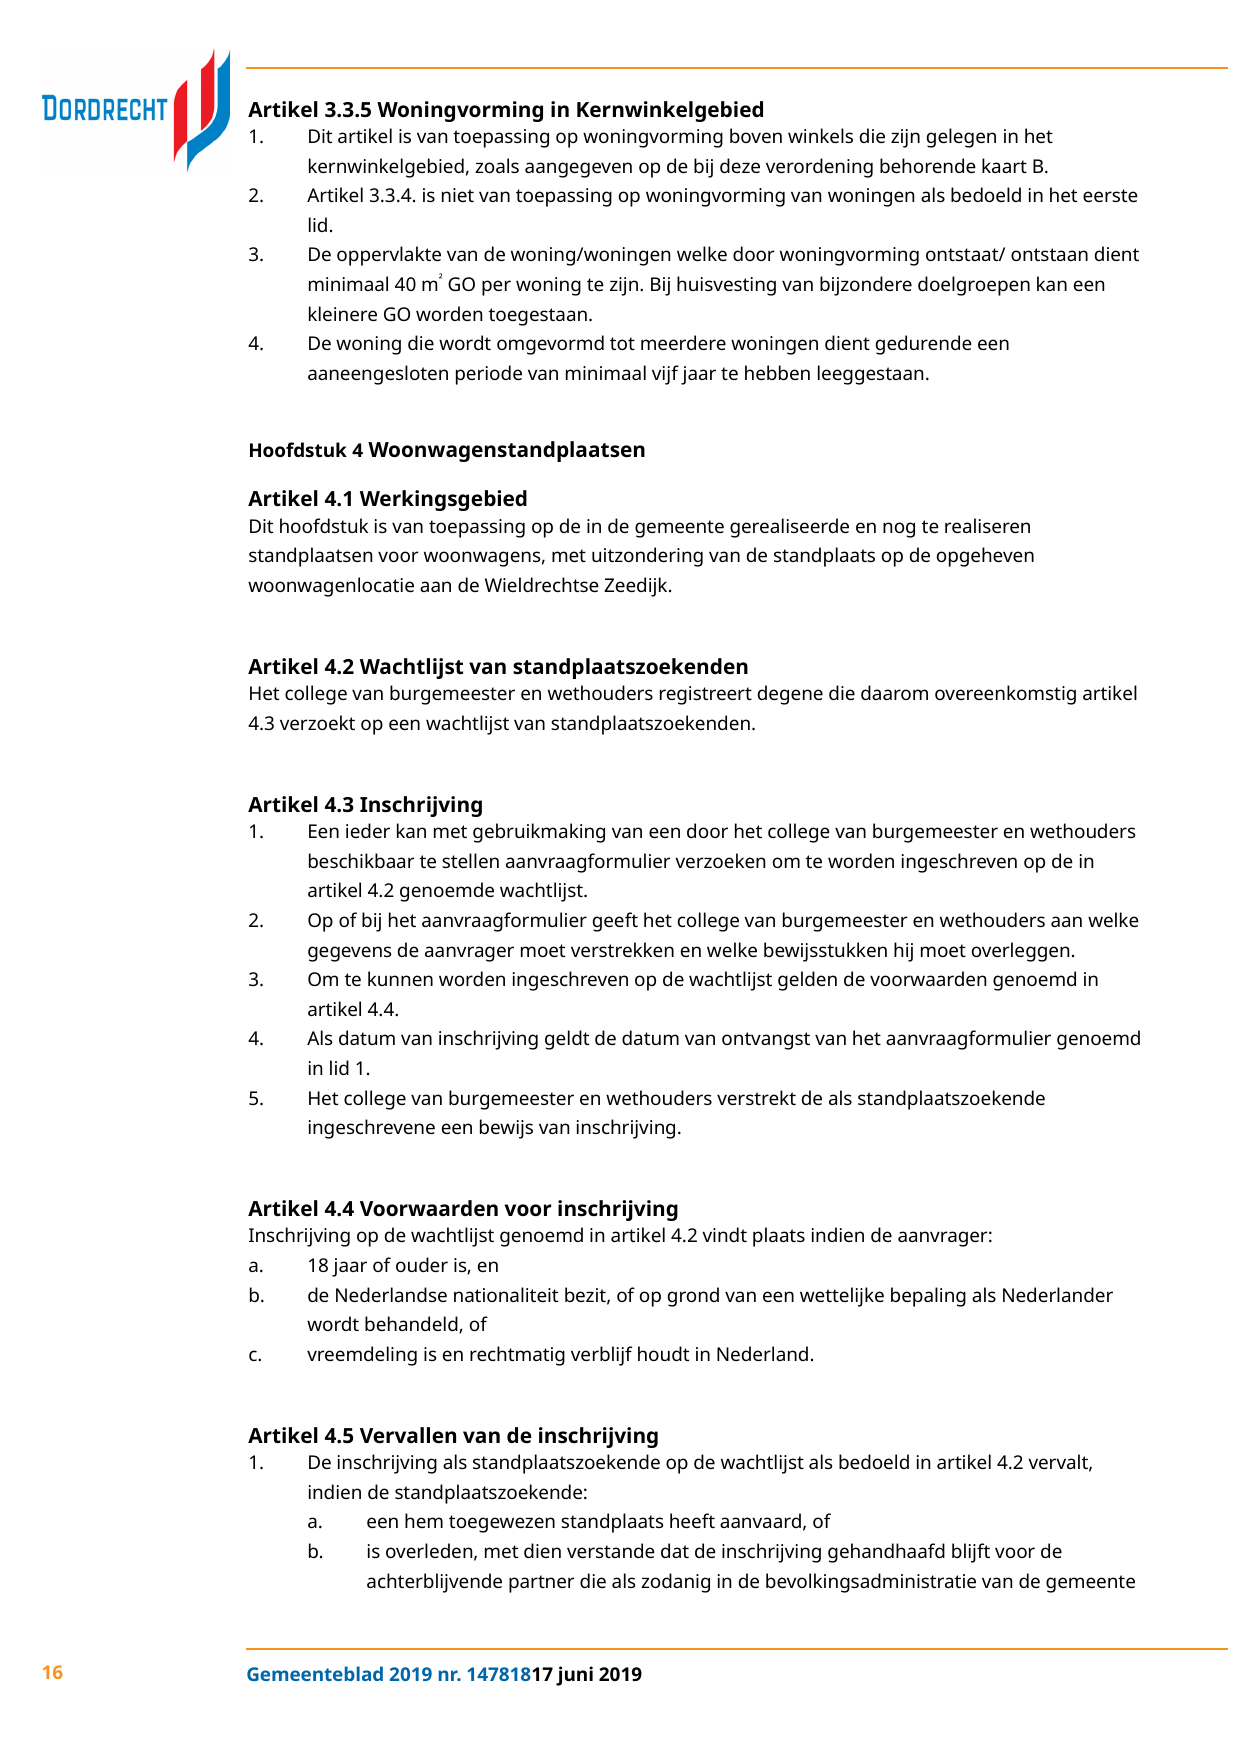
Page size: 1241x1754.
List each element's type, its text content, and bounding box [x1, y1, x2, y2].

text Dit hoofdstuk is van toepassing op de in de gemeente gerealiseerde en nog te realiseren standplaatsen voor woonwagens, met uitzondering van de standplaats op de opgeheven woonwagenlocatie aan de Wieldrechtse Zeedijk. [248, 513, 1152, 598]
picture [41, 47, 231, 172]
list Een ieder kan met gebruikmaking van een door het college van burgemeester en wethouders beschikbaar te stellen aanvraagformulier verzoeken om te worden ingeschreven op de in artikel 4.2 genoemde wachtlijst. [248, 818, 1152, 903]
text Artikel 3.3.5 Woningvorming in Kernwinkelgebied [248, 95, 1152, 123]
list een hem toegewezen standplaats heeft aanvaard, of [307, 1509, 1152, 1534]
list De woning die wordt omgevormd tot meerdere woningen dient gedurende een aaneengesloten periode van minimaal vijf jaar te hebben leeggestaan. [248, 330, 1152, 386]
list de Nederlandse nationaliteit bezit, of op grond van een wettelijke bepaling als Nederlander wordt behandeld, of [248, 1282, 1152, 1337]
list De oppervlakte van de woning/woningen welke door woningvorming ontstaat/ ontstaan dient minimaal 40 m² GO per woning te zijn. Bij huisvesting van bijzondere doelgroepen kan een kleinere GO worden toegestaan. [248, 242, 1152, 326]
text Inschrijving op de wachtlijst genoemd in artikel 4.2 vindt plaats indien de aanvrager: [248, 1223, 1152, 1248]
list Artikel 3.3.4. is niet van toepassing op woningvorming van woningen als bedoeld in het eerste lid. [248, 182, 1152, 238]
list vreemdeling is en rechtmatig verblijf houdt in Nederland. [248, 1341, 1152, 1367]
text Hoofdstuk 4 Woonwagenstandplaatsen [248, 435, 1152, 463]
list Het college van burgemeester en wethouders verstrekt de als standplaatszoekende ingeschrevene een bewijs van inschrijving. [248, 1085, 1152, 1140]
list 18 jaar of ouder is, en [248, 1252, 1152, 1278]
list is overleden, met dien verstande dat de inschrijving gehandhaafd blijft voor de achterblijvende partner die als zodanig in de bevolkingsadministratie van de gemeente [307, 1538, 1152, 1593]
list Op of bij het aanvraagformulier geeft het college van burgemeester en wethouders aan welke gegevens de aanvrager moet verstrekken en welke bewijsstukken hij moet overleggen. [248, 907, 1152, 962]
text Artikel 4.2 Wachtlijst van standplaatszoekenden [248, 652, 1152, 680]
list Als datum van inschrijving geldt de datum van ontvangst van het aanvraagformulier genoemd in lid 1. [248, 1026, 1152, 1081]
text Artikel 4.5 Vervallen van de inschrijving [248, 1421, 1152, 1449]
text Artikel 4.1 Werkingsgebied [248, 484, 1152, 513]
text Artikel 4.3 Inschrijving [248, 790, 1152, 818]
text Het college van burgemeester en wethouders registreert degene die daarom overeenkomstig artikel 4.3 verzoekt op een wachtlijst van standplaatszoekenden. [248, 680, 1152, 736]
list De inschrijving als standplaatszoekende op de wachtlijst als bedoeld in artikel 4.2 vervalt, indien de standplaatszoekende: [248, 1449, 1152, 1505]
list Om te kunnen worden ingeschreven op de wachtlijst gelden de voorwaarden genoemd in artikel 4.4. [248, 966, 1152, 1022]
list Dit artikel is van toepassing op woningvorming boven winkels die zijn gelegen in het kernwinkelgebied, zoals aangegeven op de bij deze verordening behorende kaart B. [248, 123, 1152, 178]
text Artikel 4.4 Voorwaarden voor inschrijving [248, 1194, 1152, 1223]
